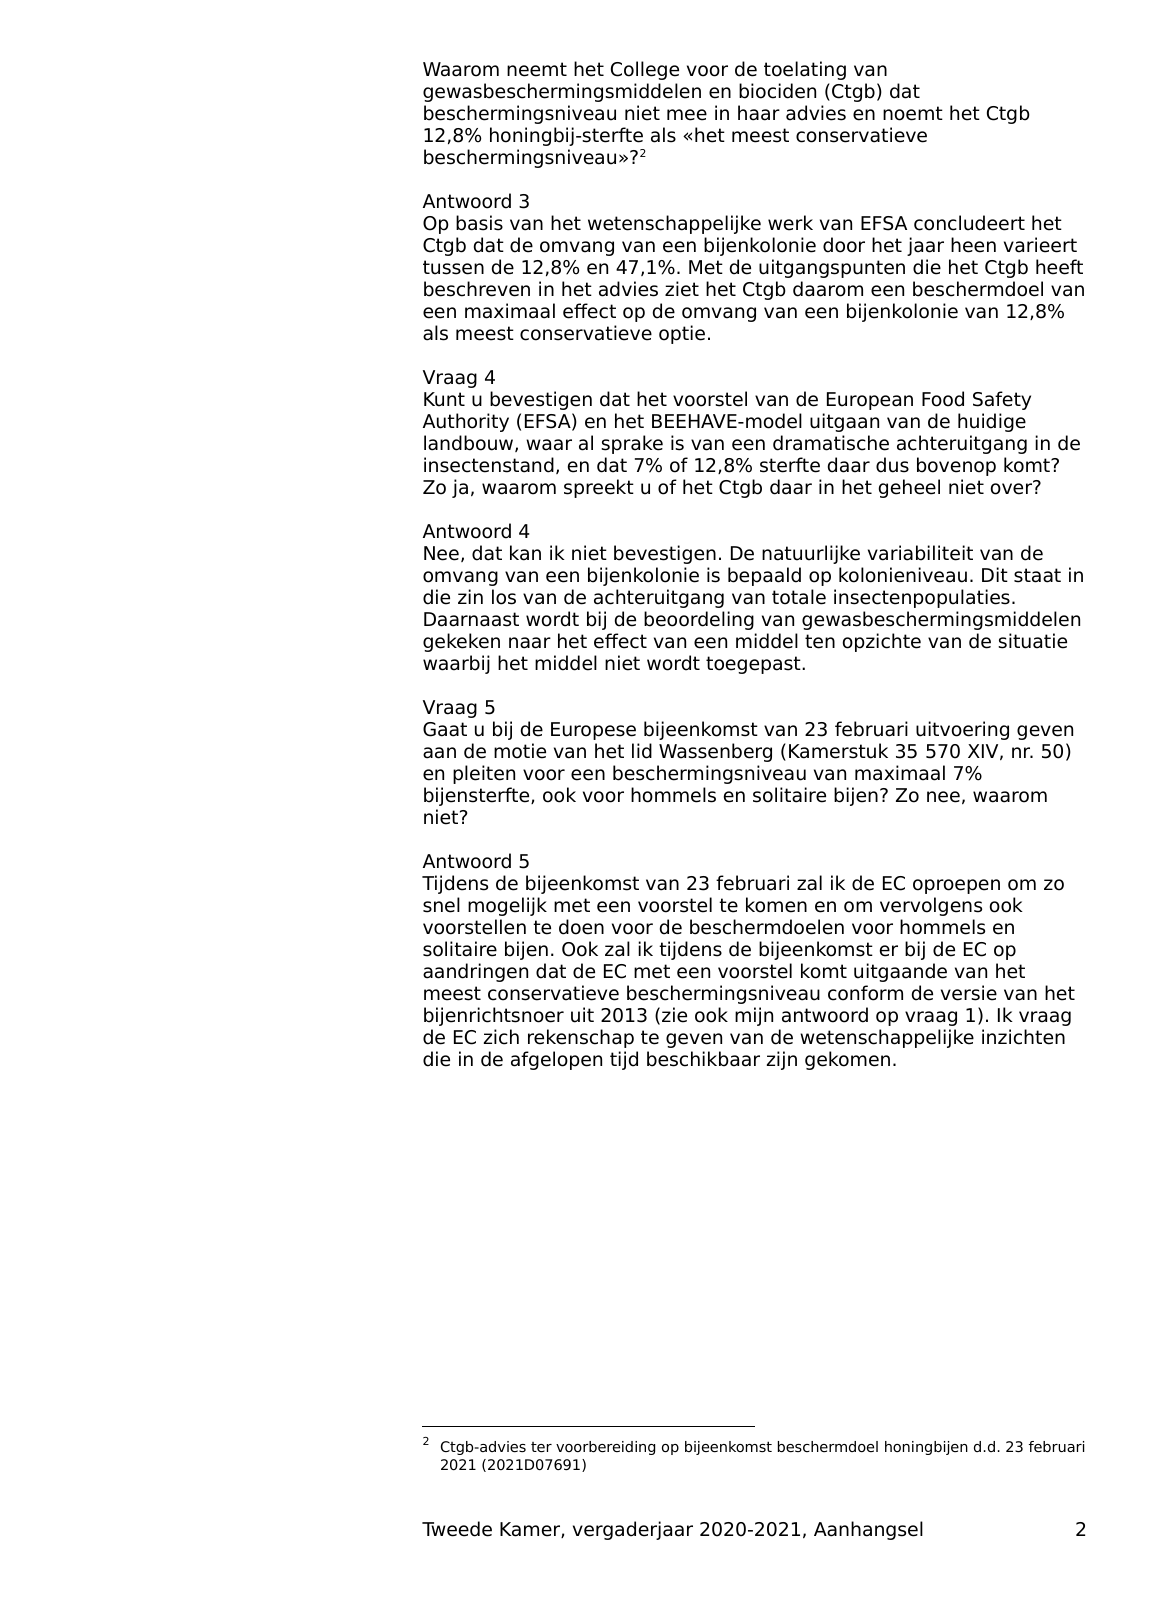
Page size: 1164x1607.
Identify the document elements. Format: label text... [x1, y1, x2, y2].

text Ctgb-advies ter voorbereiding op bijeenkomst beschermdoel honingbijen d.d. 23 februari 2021 (2021D07691) [422, 1435, 1087, 1474]
text Vraag 4 [422, 367, 1087, 389]
text Tijdens de bijeenkomst van 23 februari zal ik de EC oproepen om zo snel mogelijk met een voorstel te komen en om vervolgens ook voorstellen te doen voor de beschermdoelen voor hommels en solitaire bijen. Ook zal ik tijdens de bijeenkomst er bij de EC op aandringen dat de EC met een voorstel komt uitgaande van het meest conservatieve beschermingsniveau conform de versie van het bijenrichtsnoer uit 2013 (zie ook mijn antwoord op vraag 1). Ik vraag de EC zich rekenschap te geven van de wetenschappelijke inzichten die in de afgelopen tijd beschikbaar zijn gekomen. [422, 873, 1087, 1071]
text Kunt u bevestigen dat het voorstel van de European Food Safety Authority (EFSA) en het BEEHAVE-model uitgaan van de huidige landbouw, waar al sprake is van een dramatische achteruitgang in de insectenstand, en dat 7% of 12,8% sterfte daar dus bovenop komt? Zo ja, waarom spreekt u of het Ctgb daar in het geheel niet over? [422, 389, 1087, 499]
text Antwoord 4 [422, 521, 1087, 543]
text Gaat u bij de Europese bijeenkomst van 23 februari uitvoering geven aan de motie van het lid Wassenberg (Kamerstuk 35 570 XIV, nr. 50) en pleiten voor een beschermingsniveau van maximaal 7% bijensterfte, ook voor hommels en solitaire bijen? Zo nee, waarom niet? [422, 719, 1087, 829]
text Antwoord 5 [422, 851, 1087, 873]
text Vraag 5 [422, 697, 1087, 719]
text Waarom neemt het College voor de toelating van gewasbeschermingsmiddelen en biociden (Ctgb) dat beschermingsniveau niet mee in haar advies en noemt het Ctgb 12,8% honingbij-sterfte als «het meest conservatieve beschermingsniveau»? [422, 59, 1087, 169]
text Op basis van het wetenschappelijke werk van EFSA concludeert het Ctgb dat de omvang van een bijenkolonie door het jaar heen varieert tussen de 12,8% en 47,1%. Met de uitgangspunten die het Ctgb heeft beschreven in het advies ziet het Ctgb daarom een beschermdoel van een maximaal effect op de omvang van een bijenkolonie van 12,8% als meest conservatieve optie. [422, 213, 1087, 345]
text Nee, dat kan ik niet bevestigen. De natuurlijke variabiliteit van de omvang van een bijenkolonie is bepaald op kolonieniveau. Dit staat in die zin los van de achteruitgang van totale insectenpopulaties. Daarnaast wordt bij de beoordeling van gewasbeschermingsmiddelen gekeken naar het effect van een middel ten opzichte van de situatie waarbij het middel niet wordt toegepast. [422, 543, 1087, 675]
text Antwoord 3 [422, 191, 1087, 213]
